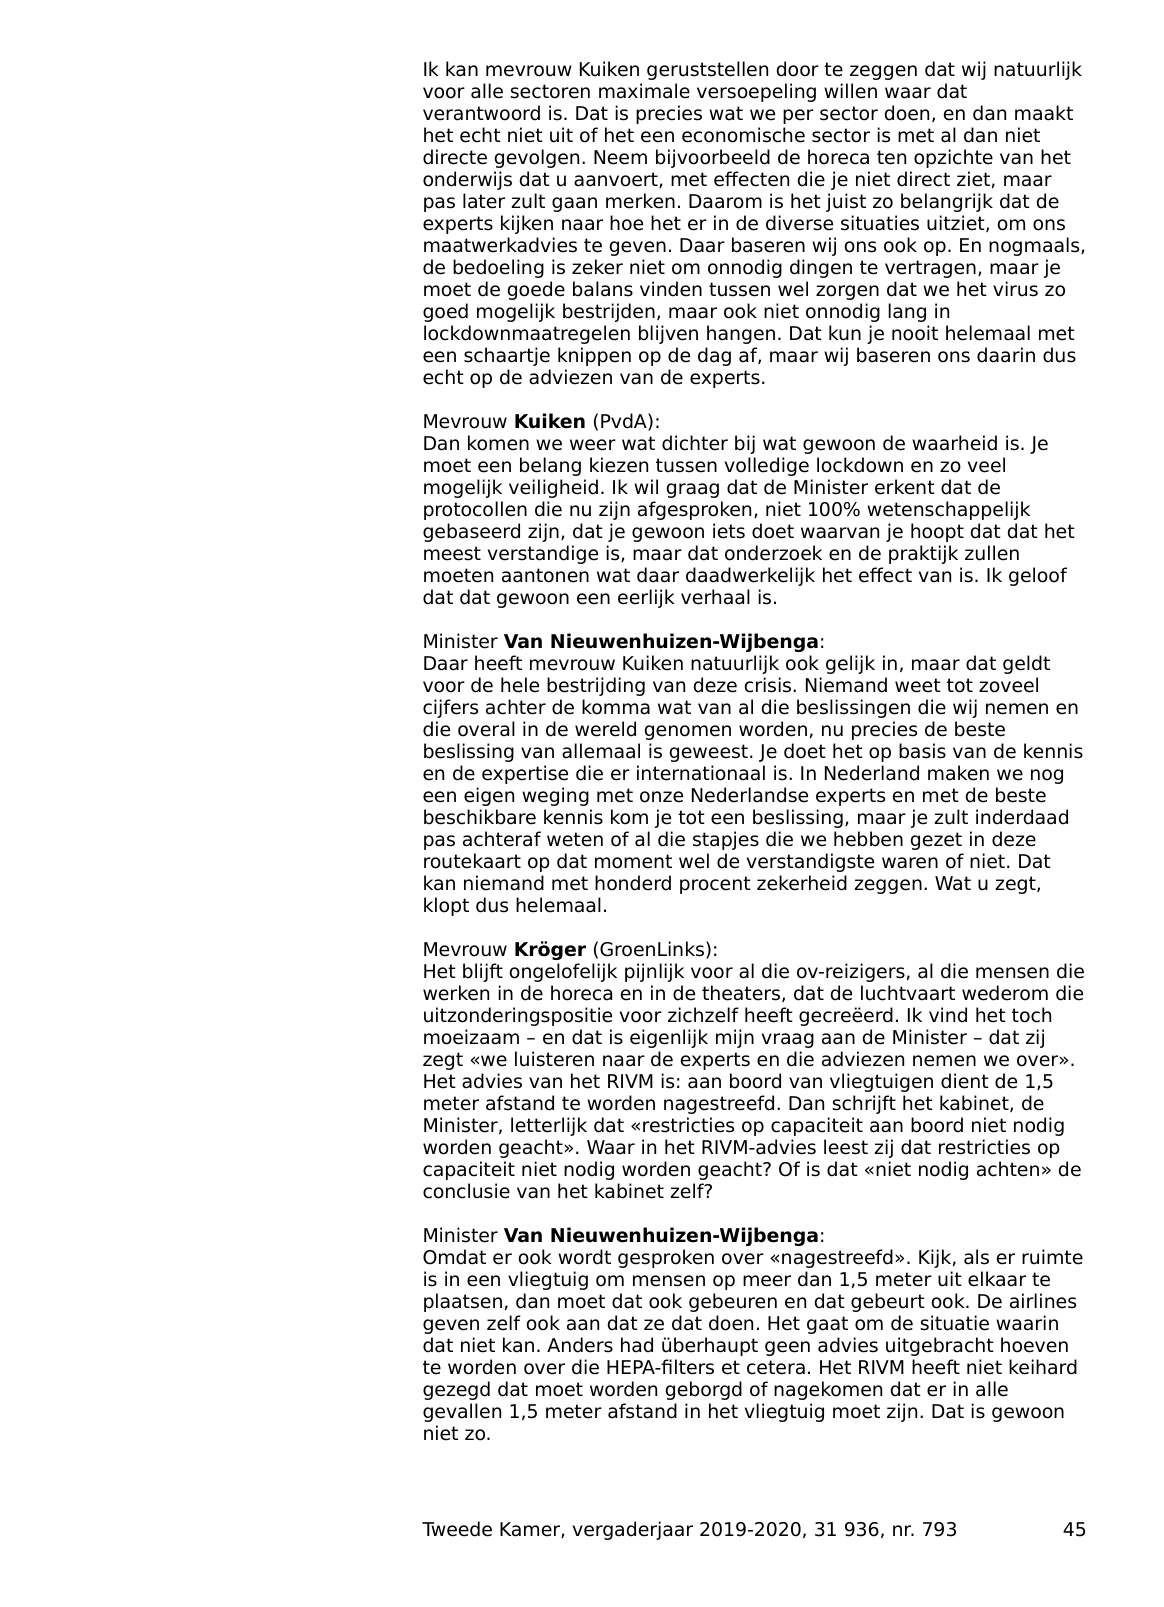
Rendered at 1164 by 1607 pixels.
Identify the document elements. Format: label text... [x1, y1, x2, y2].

text Dan komen we weer wat dichter bij wat gewoon de waarheid is. Je moet een belang kiezen tussen volledige lockdown en zo veel mogelijk veiligheid. Ik wil graag dat de Minister erkent dat de protocollen die nu zijn afgesproken, niet 100% wetenschappelijk gebaseerd zijn, dat je gewoon iets doet waarvan je hoopt dat dat het meest verstandige is, maar dat onderzoek en de praktijk zullen moeten aantonen wat daar daadwerkelijk het effect van is. Ik geloof dat dat gewoon een eerlijk verhaal is. [422, 433, 1087, 609]
text Mevrouw Kuiken (PvdA): [422, 411, 1087, 433]
text Mevrouw Kröger (GroenLinks): [422, 939, 1087, 961]
text Omdat er ook wordt gesproken over «nagestreefd». Kijk, als er ruimte is in een vliegtuig om mensen op meer dan 1,5 meter uit elkaar te plaatsen, dan moet dat ook gebeuren en dat gebeurt ook. De airlines geven zelf ook aan dat ze dat doen. Het gaat om de situatie waarin dat niet kan. Anders had überhaupt geen advies uitgebracht hoeven te worden over die HEPA-filters et cetera. Het RIVM heeft niet keihard gezegd dat moet worden geborgd of nagekomen dat er in alle gevallen 1,5 meter afstand in het vliegtuig moet zijn. Dat is gewoon niet zo. [422, 1247, 1087, 1444]
text Minister Van Nieuwenhuizen-Wijbenga: [422, 1225, 1087, 1247]
text Het blijft ongelofelijk pijnlijk voor al die ov-reizigers, al die mensen die werken in de horeca en in de theaters, dat de luchtvaart wederom die uitzonderingspositie voor zichzelf heeft gecreëerd. Ik vind het toch moeizaam – en dat is eigenlijk mijn vraag aan de Minister – dat zij zegt «we luisteren naar de experts en die adviezen nemen we over». Het advies van het RIVM is: aan boord van vliegtuigen dient de 1,5 meter afstand te worden nagestreefd. Dan schrijft het kabinet, de Minister, letterlijk dat «restricties op capaciteit aan boord niet nodig worden geacht». Waar in het RIVM-advies leest zij dat restricties op capaciteit niet nodig worden geacht? Of is dat «niet nodig achten» de conclusie van het kabinet zelf? [422, 961, 1087, 1203]
text Ik kan mevrouw Kuiken geruststellen door te zeggen dat wij natuurlijk voor alle sectoren maximale versoepeling willen waar dat verantwoord is. Dat is precies wat we per sector doen, en dan maakt het echt niet uit of het een economische sector is met al dan niet directe gevolgen. Neem bijvoorbeeld de horeca ten opzichte van het onderwijs dat u aanvoert, met effecten die je niet direct ziet, maar pas later zult gaan merken. Daarom is het juist zo belangrijk dat de experts kijken naar hoe het er in de diverse situaties uitziet, om ons maatwerkadvies te geven. Daar baseren wij ons ook op. En nogmaals, de bedoeling is zeker niet om onnodig dingen te vertragen, maar je moet de goede balans vinden tussen wel zorgen dat we het virus zo goed mogelijk bestrijden, maar ook niet onnodig lang in lockdownmaatregelen blijven hangen. Dat kun je nooit helemaal met een schaartje knippen op de dag af, maar wij baseren ons daarin dus echt op de adviezen van de experts. [422, 59, 1087, 389]
text Daar heeft mevrouw Kuiken natuurlijk ook gelijk in, maar dat geldt voor de hele bestrijding van deze crisis. Niemand weet tot zoveel cijfers achter de komma wat van al die beslissingen die wij nemen en die overal in de wereld genomen worden, nu precies de beste beslissing van allemaal is geweest. Je doet het op basis van de kennis en de expertise die er internationaal is. In Nederland maken we nog een eigen weging met onze Nederlandse experts en met de beste beschikbare kennis kom je tot een beslissing, maar je zult inderdaad pas achteraf weten of al die stapjes die we hebben gezet in deze routekaart op dat moment wel de verstandigste waren of niet. Dat kan niemand met honderd procent zekerheid zeggen. Wat u zegt, klopt dus helemaal. [422, 653, 1087, 917]
text Minister Van Nieuwenhuizen-Wijbenga: [422, 631, 1087, 653]
